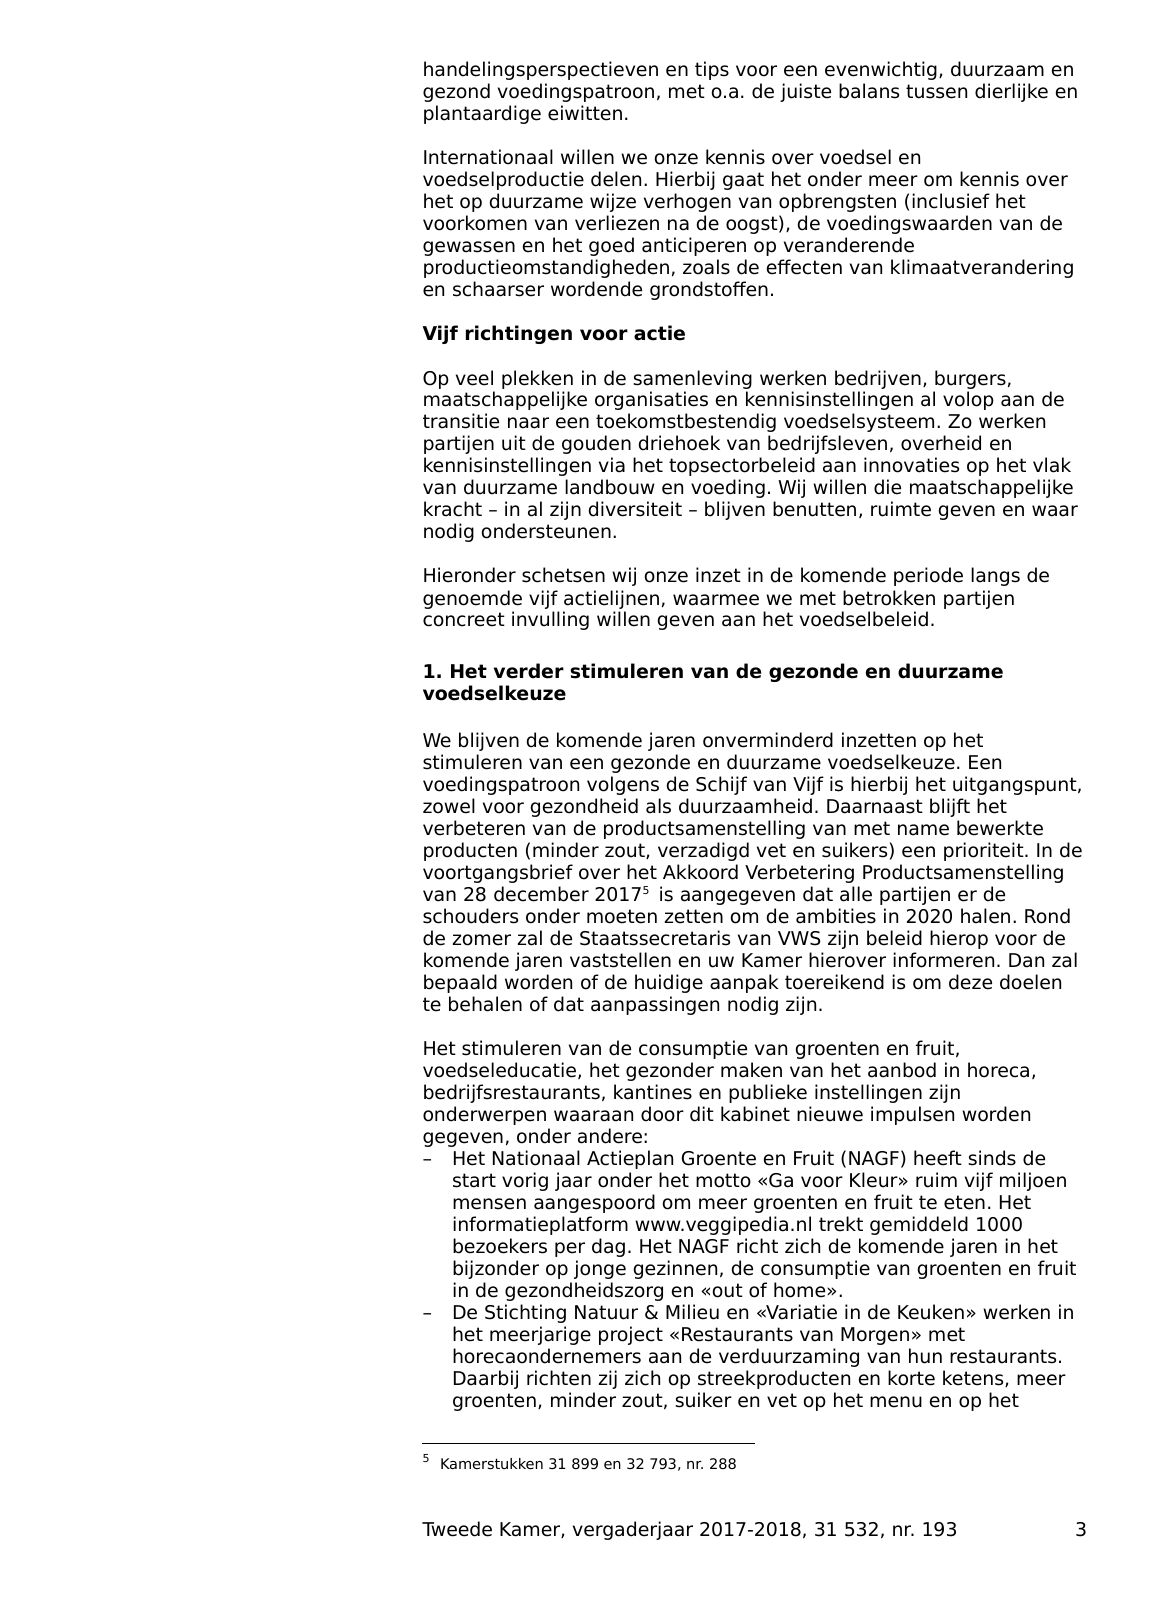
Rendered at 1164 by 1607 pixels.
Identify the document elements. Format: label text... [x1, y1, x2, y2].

text Het stimuleren van de consumptie van groenten en fruit, voedseleducatie, het gezonder maken van het aanbod in horeca, bedrijfsrestaurants, kantines en publieke instellingen zijn onderwerpen waaraan door dit kabinet nieuwe impulsen worden gegeven, onder andere: [422, 1038, 1087, 1148]
text Hieronder schetsen wij onze inzet in de komende periode langs de genoemde vijf actielijnen, waarmee we met betrokken partijen concreet invulling willen geven aan het voedselbeleid. [422, 565, 1087, 631]
text Internationaal willen we onze kennis over voedsel en voedselproductie delen. Hierbij gaat het onder meer om kennis over het op duurzame wijze verhogen van opbrengsten (inclusief het voorkomen van verliezen na de oogst), de voedingswaarden van de gewassen en het goed anticiperen op veranderende productieomstandigheden, zoals de effecten van klimaatverandering en schaarser wordende grondstoffen. [422, 147, 1087, 301]
subtitle 1. Het verder stimuleren van de gezonde en duurzame voedselkeuze [422, 661, 1087, 705]
text – Het Nationaal Actieplan Groente en Fruit (NAGF) heeft sinds de start vorig jaar onder het motto «Ga voor Kleur» ruim vijf miljoen mensen aangespoord om meer groenten en fruit te eten. Het informatieplatform www.veggipedia.nl trekt gemiddeld 1000 bezoekers per dag. Het NAGF richt zich de komende jaren in het bijzonder op jonge gezinnen, de consumptie van groenten en fruit in de gezondheidszorg en «out of home». [422, 1148, 1087, 1302]
text We blijven de komende jaren onverminderd inzetten op het stimuleren van een gezonde en duurzame voedselkeuze. Een voedingspatroon volgens de Schijf van Vijf is hierbij het uitgangspunt, zowel voor gezondheid als duurzaamheid. Daarnaast blijft het verbeteren van de productsamenstelling van met name bewerkte producten (minder zout, verzadigd vet en suikers) een prioriteit. In de voortgangsbrief over het Akkoord Verbetering Productsamenstelling van 28 december 2017 is aangegeven dat alle partijen er de schouders onder moeten zetten om de ambities in 2020 halen. Rond de zomer zal de Staatssecretaris van VWS zijn beleid hierop voor de komende jaren vaststellen en uw Kamer hierover informeren. Dan zal bepaald worden of de huidige aanpak toereikend is om deze doelen te behalen of dat aanpassingen nodig zijn. [422, 730, 1087, 1016]
subtitle Vijf richtingen voor actie [422, 323, 1087, 345]
text Op veel plekken in de samenleving werken bedrijven, burgers, maatschappelijke organisaties en kennisinstellingen al volop aan de transitie naar een toekomstbestendig voedselsysteem. Zo werken partijen uit de gouden driehoek van bedrijfsleven, overheid en kennisinstellingen via het topsectorbeleid aan innovaties op het vlak van duurzame landbouw en voeding. Wij willen die maatschappelijke kracht – in al zijn diversiteit – blijven benutten, ruimte geven en waar nodig ondersteunen. [422, 367, 1087, 543]
text Kamerstukken 31 899 en 32 793, nr. 288 [422, 1452, 1087, 1474]
text handelingsperspectieven en tips voor een evenwichtig, duurzaam en gezond voedingspatroon, met o.a. de juiste balans tussen dierlijke en plantaardige eiwitten. [422, 59, 1087, 125]
text – De Stichting Natuur & Milieu en «Variatie in de Keuken» werken in het meerjarige project «Restaurants van Morgen» met horecaondernemers aan de verduurzaming van hun restaurants. Daarbij richten zij zich op streekproducten en korte ketens, meer groenten, minder zout, suiker en vet op het menu en op het [422, 1302, 1087, 1412]
